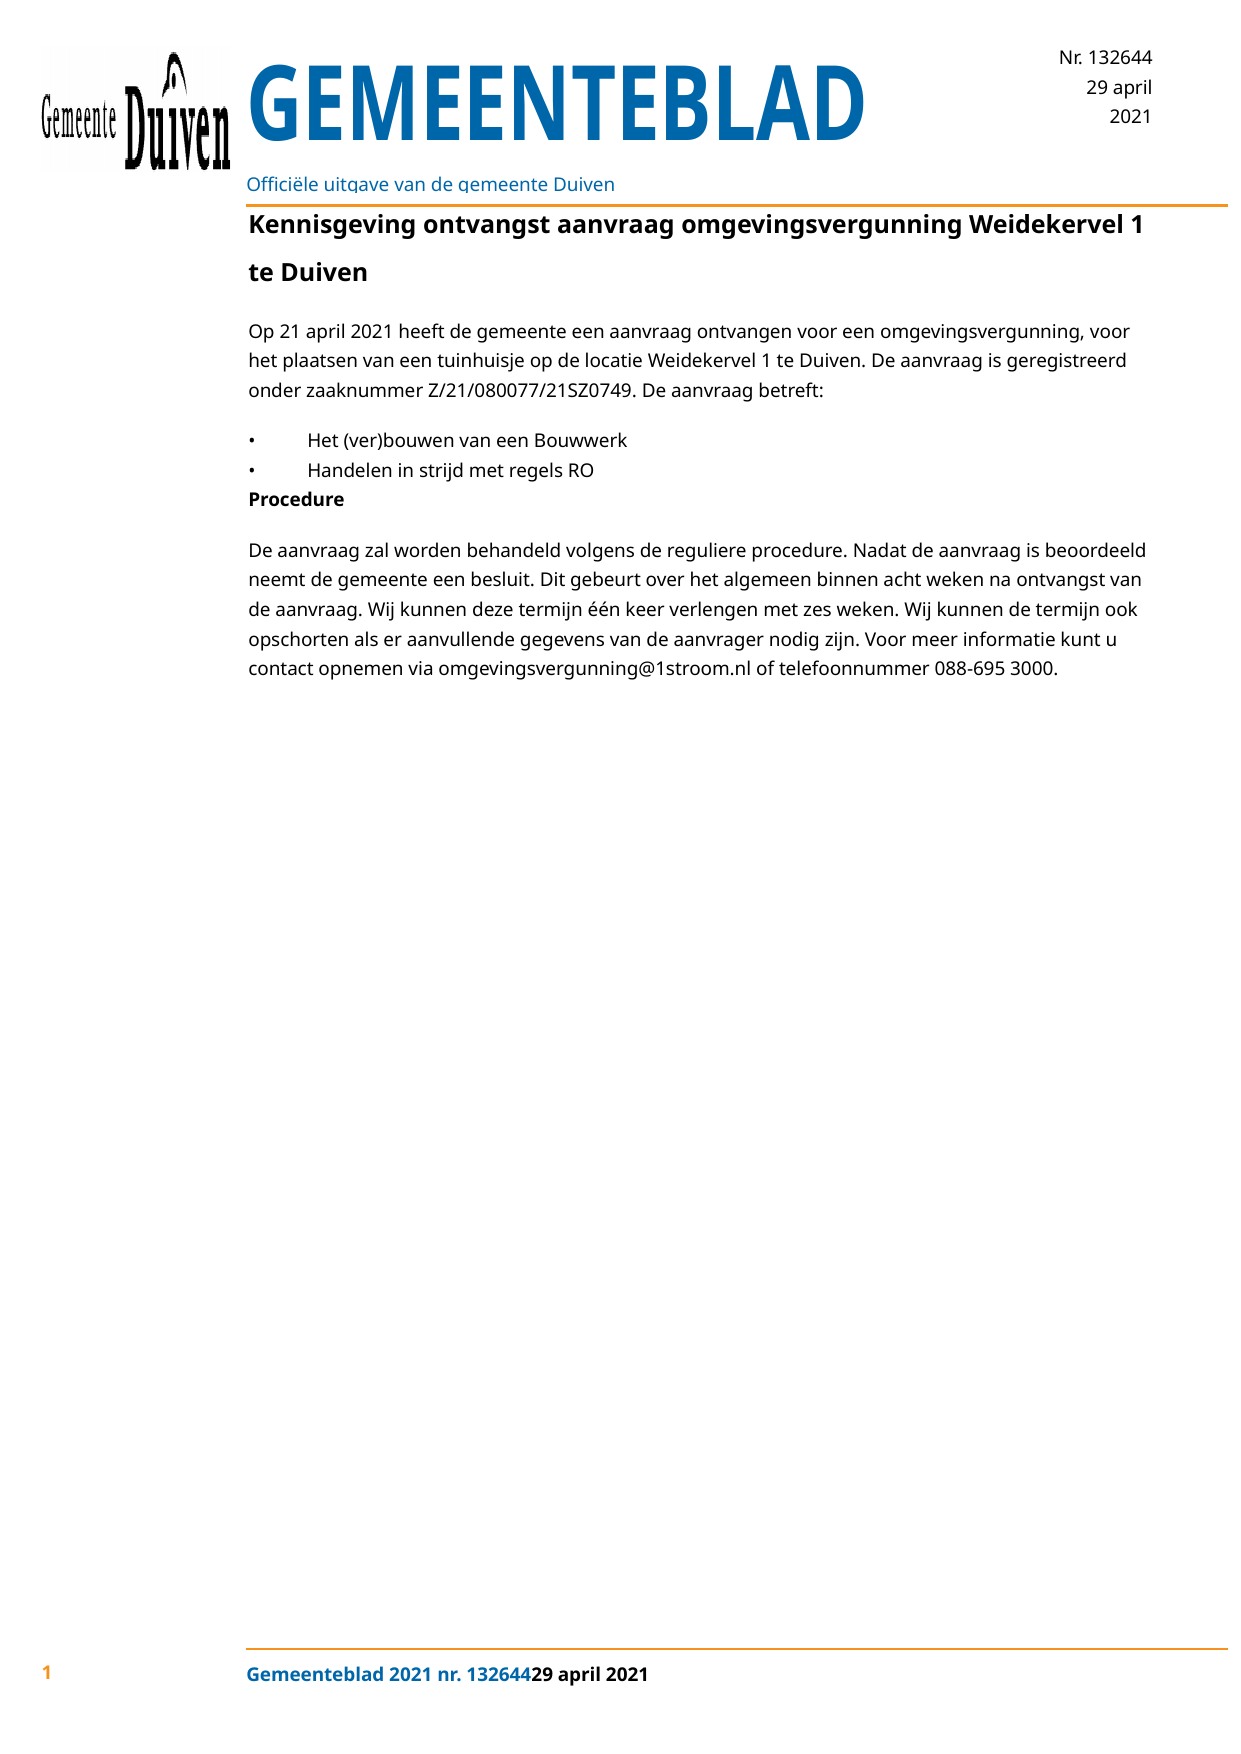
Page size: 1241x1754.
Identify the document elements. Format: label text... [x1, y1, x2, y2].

text De aanvraag zal worden behandeld volgens de reguliere procedure. Nadat de aanvraag is beoordeeld neemt de gemeente een besluit. Dit gebeurt over het algemeen binnen acht weken na ontvangst van de aanvraag. Wij kunnen deze termijn één keer verlengen met zes weken. Wij kunnen de termijn ook opschorten als er aanvullende gegevens van de aanvrager nodig zijn. Voor meer informatie kunt u contact opnemen via omgevingsvergunning@1stroom.nl of telefoonnummer 088-695 3000. [248, 537, 1152, 681]
text Kennisgeving ontvangst aanvraag omgevingsvergunning Weidekervel 1 te Duiven [248, 207, 1152, 288]
text Procedure [248, 487, 1152, 512]
list Handelen in strijd met regels RO [248, 457, 1152, 483]
picture [41, 47, 231, 172]
text Op 21 april 2021 heeft de gemeente een aanvraag ontvangen voor een omgevingsvergunning, voor het plaatsen van een tuinhuisje op de locatie Weidekervel 1 te Duiven. De aanvraag is geregistreerd onder zaaknummer Z/21/080077/21SZ0749. De aanvraag betreft: [248, 318, 1152, 403]
list Het (ver)bouwen van een Bouwwerk [248, 427, 1152, 453]
